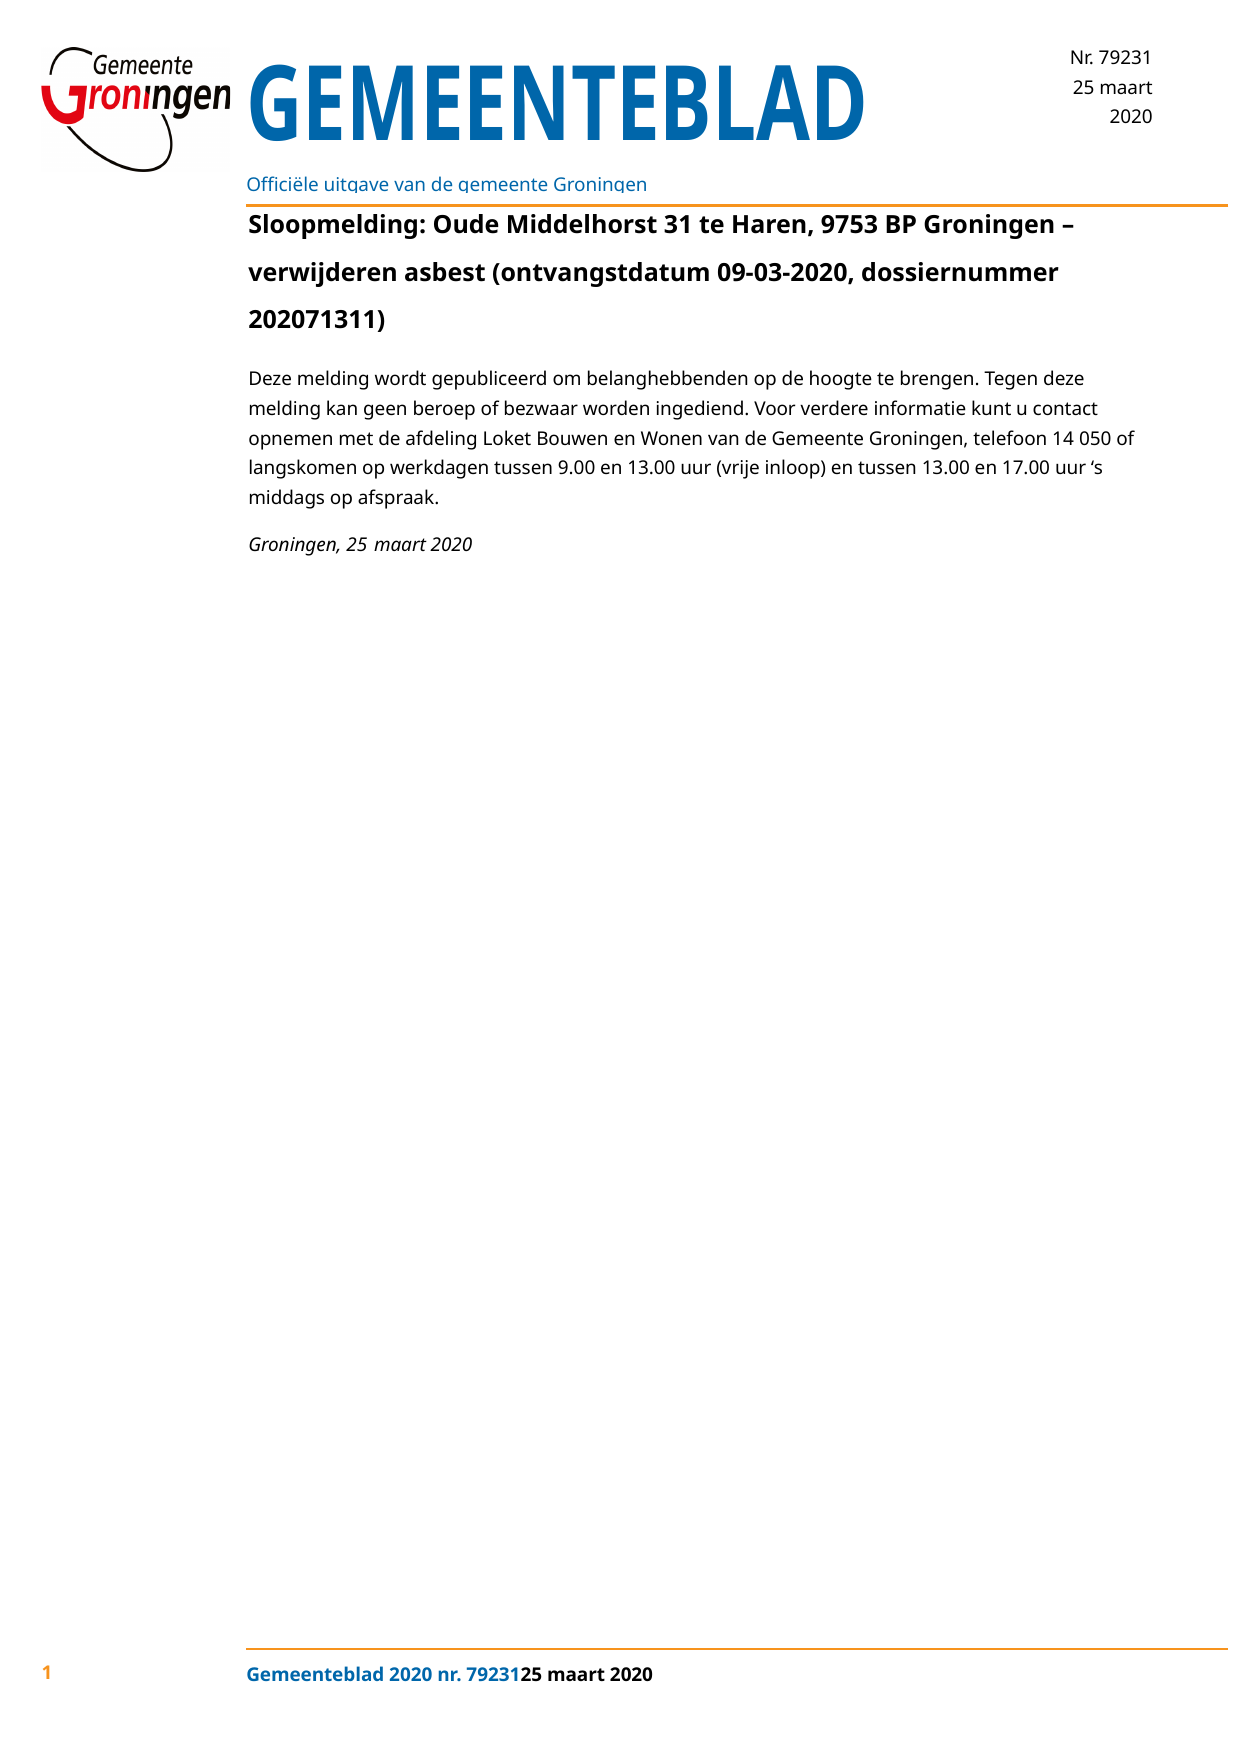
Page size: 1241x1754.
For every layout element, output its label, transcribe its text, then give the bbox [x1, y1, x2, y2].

text Deze melding wordt gepubliceerd om belanghebbenden op de hoogte te brengen. Tegen deze melding kan geen beroep of bezwaar worden ingediend. Voor verdere informatie kunt u contact opnemen met de afdeling Loket Bouwen en Wonen van de Gemeente Groningen, telefoon 14 050 of langskomen op werkdagen tussen 9.00 en 13.00 uur (vrije inloop) en tussen 13.00 en 17.00 uur ‘s middags op afspraak. [248, 366, 1152, 509]
text Sloopmelding: Oude Middelhorst 31 te Haren, 9753 BP Groningen – verwijderen asbest (ontvangstdatum 09-03-2020, dossiernummer 202071311) [248, 207, 1152, 336]
text Groningen, 25 maart 2020 [248, 532, 1152, 557]
picture [41, 47, 231, 172]
